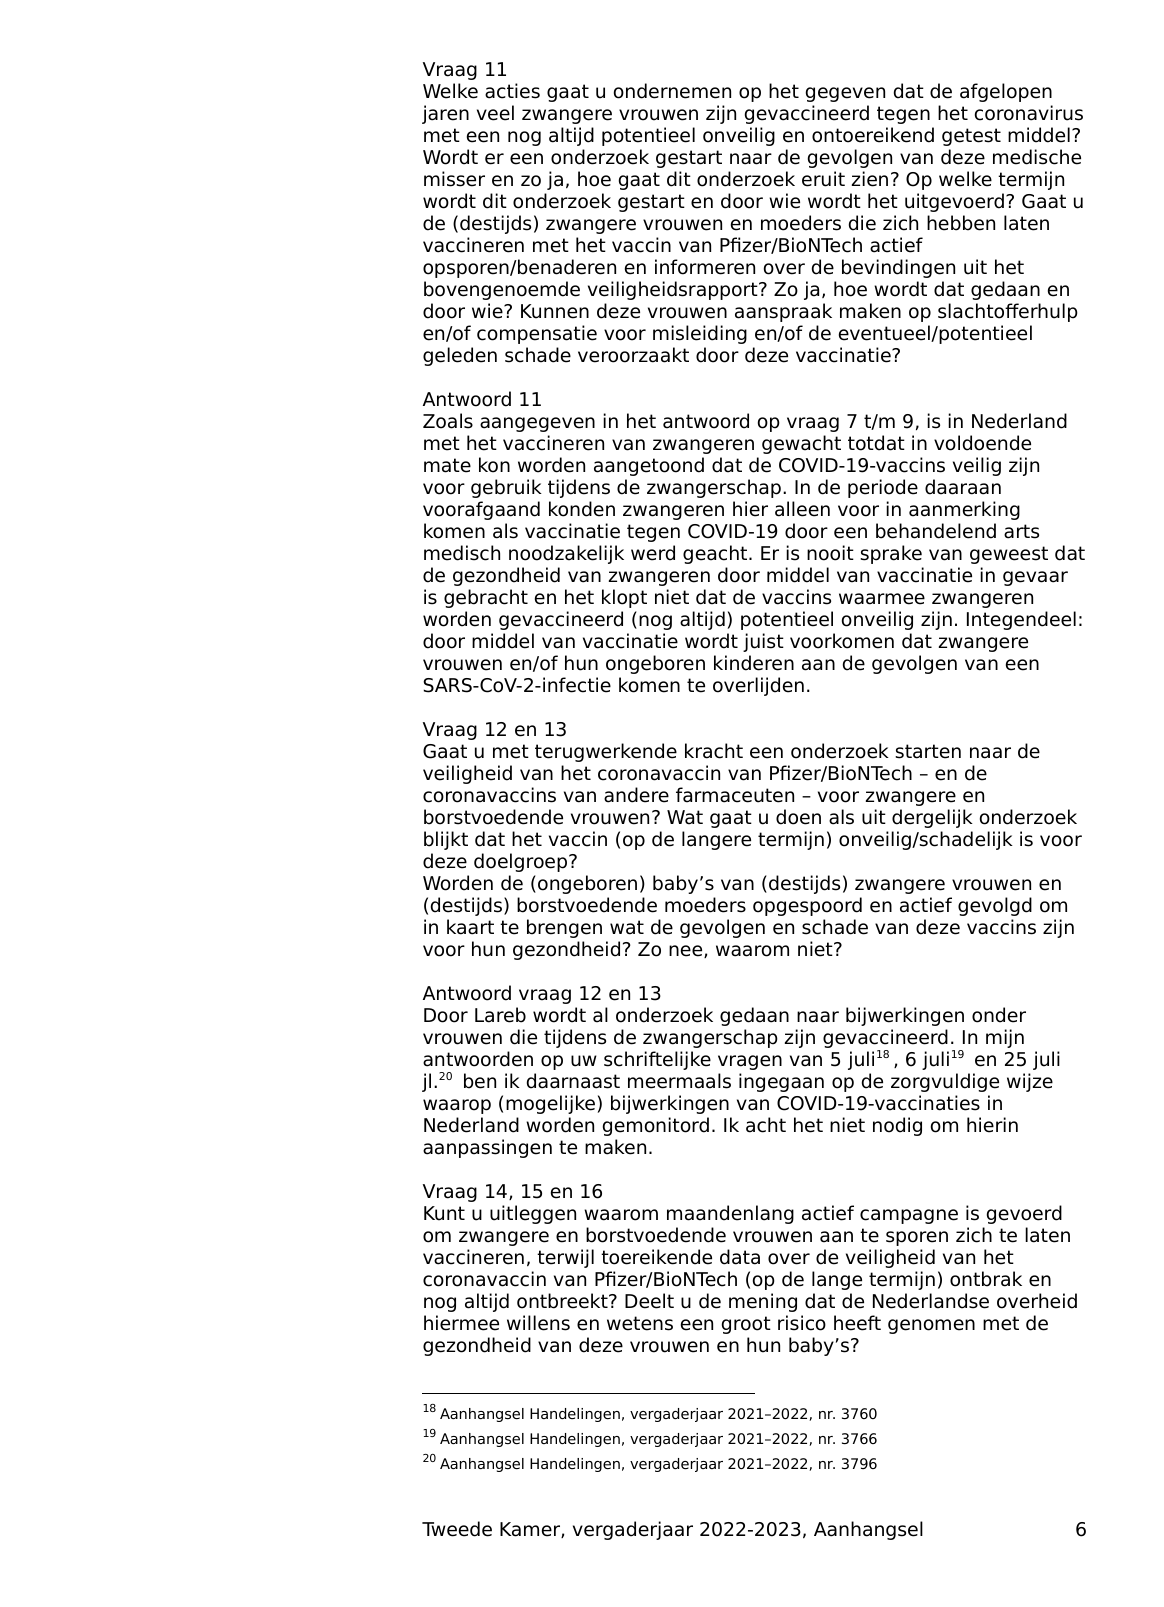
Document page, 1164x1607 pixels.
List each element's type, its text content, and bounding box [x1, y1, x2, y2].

text Antwoord vraag 12 en 13 [422, 983, 1087, 1005]
text Vraag 11 [422, 59, 1087, 81]
text Vraag 14, 15 en 16 [422, 1181, 1087, 1203]
text Aanhangsel Handelingen, vergaderjaar 2021–2022, nr. 3796 [422, 1452, 1087, 1474]
text Vraag 12 en 13 [422, 719, 1087, 741]
text Antwoord 11 [422, 389, 1087, 411]
text Door Lareb wordt al onderzoek gedaan naar bijwerkingen onder vrouwen die tijdens de zwangerschap zijn gevaccineerd. In mijn antwoorden op uw schriftelijke vragen van 5 juli, 6 juli en 25 juli jl. ben ik daarnaast meermaals ingegaan op de zorgvuldige wijze waarop (mogelijke) bijwerkingen van COVID-19-vaccinaties in Nederland worden gemonitord. Ik acht het niet nodig om hierin aanpassingen te maken. [422, 1005, 1087, 1159]
text Welke acties gaat u ondernemen op het gegeven dat de afgelopen jaren veel zwangere vrouwen zijn gevaccineerd tegen het coronavirus met een nog altijd potentieel onveilig en ontoereikend getest middel? Wordt er een onderzoek gestart naar de gevolgen van deze medische misser en zo ja, hoe gaat dit onderzoek eruit zien? Op welke termijn wordt dit onderzoek gestart en door wie wordt het uitgevoerd? Gaat u de (destijds) zwangere vrouwen en moeders die zich hebben laten vaccineren met het vaccin van Pfizer/BioNTech actief opsporen/benaderen en informeren over de bevindingen uit het bovengenoemde veiligheidsrapport? Zo ja, hoe wordt dat gedaan en door wie? Kunnen deze vrouwen aanspraak maken op slachtofferhulp en/of compensatie voor misleiding en/of de eventueel/potentieel geleden schade veroorzaakt door deze vaccinatie? [422, 81, 1087, 367]
text Aanhangsel Handelingen, vergaderjaar 2021–2022, nr. 3766 [422, 1427, 1087, 1449]
text Zoals aangegeven in het antwoord op vraag 7 t/m 9, is in Nederland met het vaccineren van zwangeren gewacht totdat in voldoende mate kon worden aangetoond dat de COVID-19-vaccins veilig zijn voor gebruik tijdens de zwangerschap. In de periode daaraan voorafgaand konden zwangeren hier alleen voor in aanmerking komen als vaccinatie tegen COVID-19 door een behandelend arts medisch noodzakelijk werd geacht. Er is nooit sprake van geweest dat de gezondheid van zwangeren door middel van vaccinatie in gevaar is gebracht en het klopt niet dat de vaccins waarmee zwangeren worden gevaccineerd (nog altijd) potentieel onveilig zijn. Integendeel: door middel van vaccinatie wordt juist voorkomen dat zwangere vrouwen en/of hun ongeboren kinderen aan de gevolgen van een SARS-CoV-2-infectie komen te overlijden. [422, 411, 1087, 697]
text Gaat u met terugwerkende kracht een onderzoek starten naar de veiligheid van het coronavaccin van Pfizer/BioNTech – en de coronavaccins van andere farmaceuten – voor zwangere en borstvoedende vrouwen? Wat gaat u doen als uit dergelijk onderzoek blijkt dat het vaccin (op de langere termijn) onveilig/schadelijk is voor deze doelgroep? [422, 741, 1087, 873]
text Worden de (ongeboren) baby’s van (destijds) zwangere vrouwen en (destijds) borstvoedende moeders opgespoord en actief gevolgd om in kaart te brengen wat de gevolgen en schade van deze vaccins zijn voor hun gezondheid? Zo nee, waarom niet? [422, 873, 1087, 961]
text Kunt u uitleggen waarom maandenlang actief campagne is gevoerd om zwangere en borstvoedende vrouwen aan te sporen zich te laten vaccineren, terwijl toereikende data over de veiligheid van het coronavaccin van Pfizer/BioNTech (op de lange termijn) ontbrak en nog altijd ontbreekt? Deelt u de mening dat de Nederlandse overheid hiermee willens en wetens een groot risico heeft genomen met de gezondheid van deze vrouwen en hun baby’s? [422, 1203, 1087, 1357]
text Aanhangsel Handelingen, vergaderjaar 2021–2022, nr. 3760 [422, 1402, 1087, 1424]
